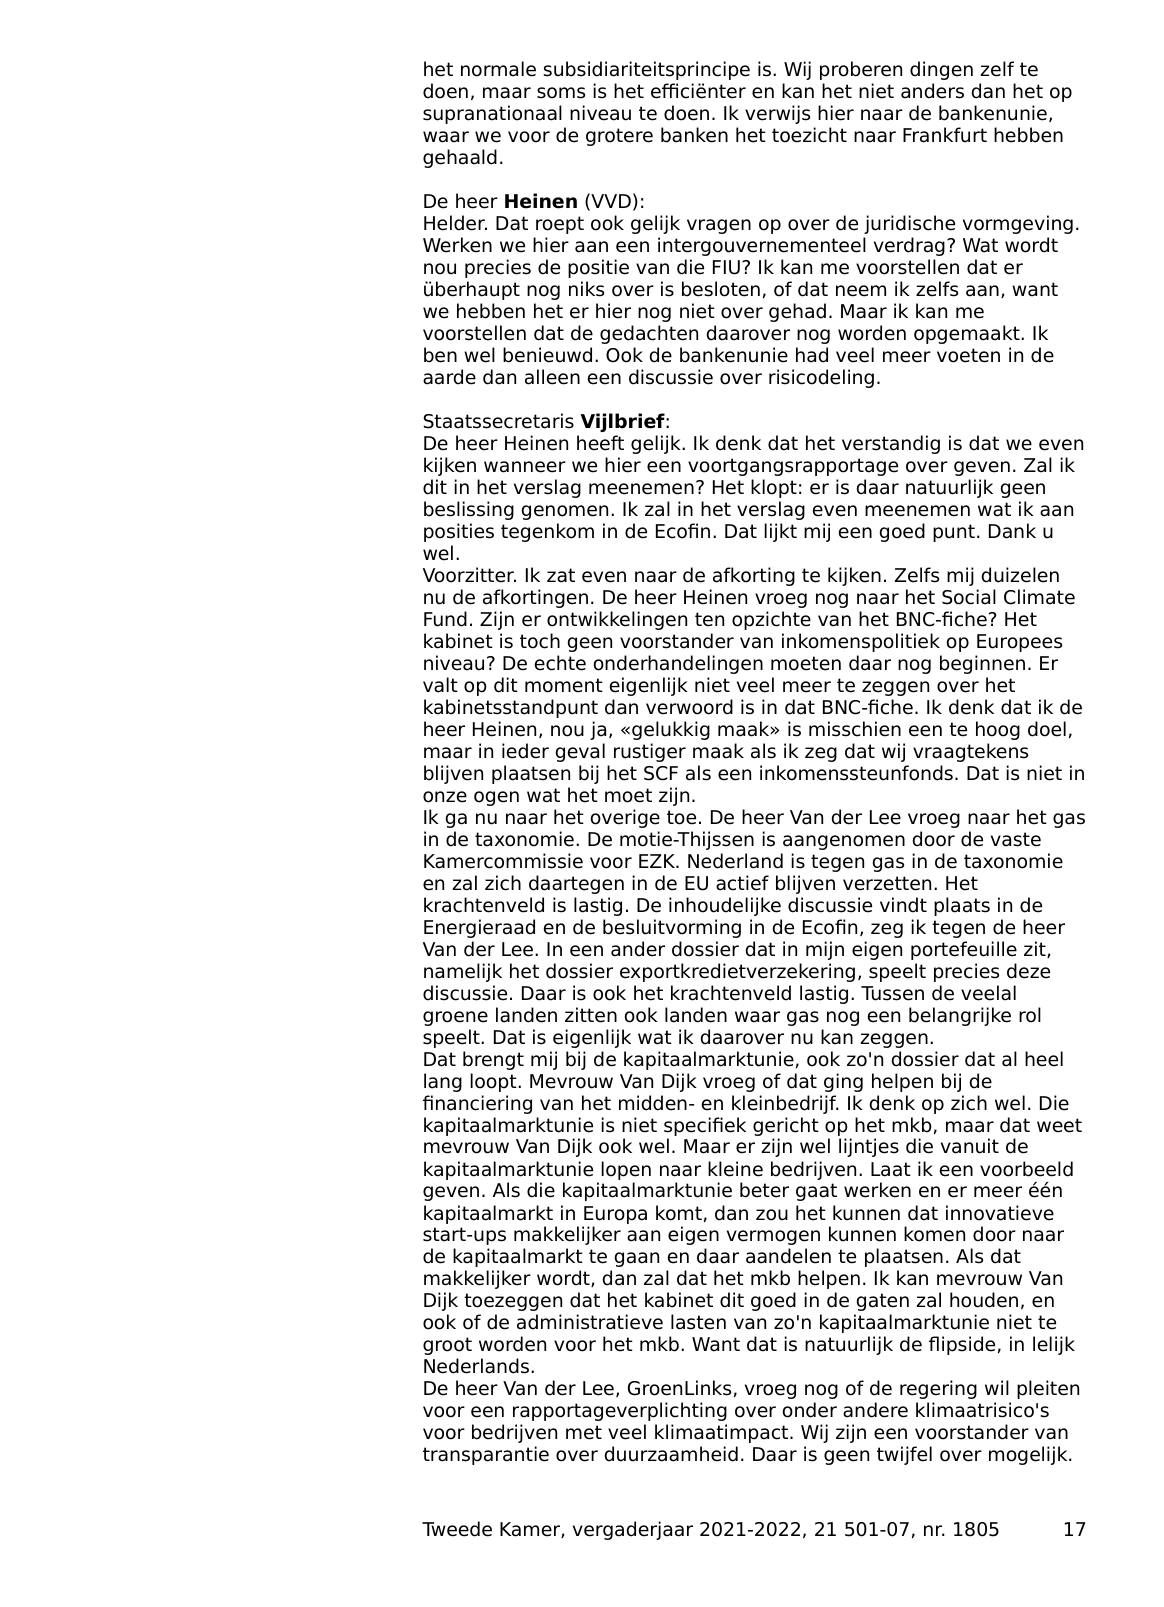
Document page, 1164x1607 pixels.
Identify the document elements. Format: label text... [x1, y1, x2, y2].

text Dat brengt mij bij de kapitaalmarktunie, ook zo'n dossier dat al heel lang loopt. Mevrouw Van Dijk vroeg of dat ging helpen bij de financiering van het midden- en kleinbedrijf. Ik denk op zich wel. Die kapitaalmarktunie is niet specifiek gericht op het mkb, maar dat weet mevrouw Van Dijk ook wel. Maar er zijn wel lijntjes die vanuit de kapitaalmarktunie lopen naar kleine bedrijven. Laat ik een voorbeeld geven. Als die kapitaalmarktunie beter gaat werken en er meer één kapitaalmarkt in Europa komt, dan zou het kunnen dat innovatieve start-ups makkelijker aan eigen vermogen kunnen komen door naar de kapitaalmarkt te gaan en daar aandelen te plaatsen. Als dat makkelijker wordt, dan zal dat het mkb helpen. Ik kan mevrouw Van Dijk toezeggen dat het kabinet dit goed in de gaten zal houden, en ook of de administratieve lasten van zo'n kapitaalmarktunie niet te groot worden voor het mkb. Want dat is natuurlijk de flipside, in lelijk Nederlands. [422, 1048, 1087, 1378]
text De heer Heinen (VVD): [422, 191, 1087, 213]
text De heer Heinen heeft gelijk. Ik denk dat het verstandig is dat we even kijken wanneer we hier een voortgangsrapportage over geven. Zal ik dit in het verslag meenemen? Het klopt: er is daar natuurlijk geen beslissing genomen. Ik zal in het verslag even meenemen wat ik aan posities tegenkom in de Ecofin. Dat lijkt mij een goed punt. Dank u wel. [422, 433, 1087, 565]
text Voorzitter. Ik zat even naar de afkorting te kijken. Zelfs mij duizelen nu de afkortingen. De heer Heinen vroeg nog naar het Social Climate Fund. Zijn er ontwikkelingen ten opzichte van het BNC-fiche? Het kabinet is toch geen voorstander van inkomenspolitiek op Europees niveau? De echte onderhandelingen moeten daar nog beginnen. Er valt op dit moment eigenlijk niet veel meer te zeggen over het kabinetsstandpunt dan verwoord is in dat BNC-fiche. Ik denk dat ik de heer Heinen, nou ja, «gelukkig maak» is misschien een te hoog doel, maar in ieder geval rustiger maak als ik zeg dat wij vraagtekens blijven plaatsen bij het SCF als een inkomenssteunfonds. Dat is niet in onze ogen wat het moet zijn. [422, 565, 1087, 807]
text het normale subsidiariteitsprincipe is. Wij proberen dingen zelf te doen, maar soms is het efficiënter en kan het niet anders dan het op supranationaal niveau te doen. Ik verwijs hier naar de bankenunie, waar we voor de grotere banken het toezicht naar Frankfurt hebben gehaald. [422, 59, 1087, 169]
text Helder. Dat roept ook gelijk vragen op over de juridische vormgeving. Werken we hier aan een intergouvernementeel verdrag? Wat wordt nou precies de positie van die FIU? Ik kan me voorstellen dat er überhaupt nog niks over is besloten, of dat neem ik zelfs aan, want we hebben het er hier nog niet over gehad. Maar ik kan me voorstellen dat de gedachten daarover nog worden opgemaakt. Ik ben wel benieuwd. Ook de bankenunie had veel meer voeten in de aarde dan alleen een discussie over risicodeling. [422, 213, 1087, 389]
text Staatssecretaris Vijlbrief: [422, 411, 1087, 433]
text De heer Van der Lee, GroenLinks, vroeg nog of de regering wil pleiten voor een rapportageverplichting over onder andere klimaatrisico's voor bedrijven met veel klimaatimpact. Wij zijn een voorstander van transparantie over duurzaamheid. Daar is geen twijfel over mogelijk. [422, 1378, 1087, 1466]
text Ik ga nu naar het overige toe. De heer Van der Lee vroeg naar het gas in de taxonomie. De motie-Thijssen is aangenomen door de vaste Kamercommissie voor EZK. Nederland is tegen gas in de taxonomie en zal zich daartegen in de EU actief blijven verzetten. Het krachtenveld is lastig. De inhoudelijke discussie vindt plaats in de Energieraad en de besluitvorming in de Ecofin, zeg ik tegen de heer Van der Lee. In een ander dossier dat in mijn eigen portefeuille zit, namelijk het dossier exportkredietverzekering, speelt precies deze discussie. Daar is ook het krachtenveld lastig. Tussen de veelal groene landen zitten ook landen waar gas nog een belangrijke rol speelt. Dat is eigenlijk wat ik daarover nu kan zeggen. [422, 807, 1087, 1048]
